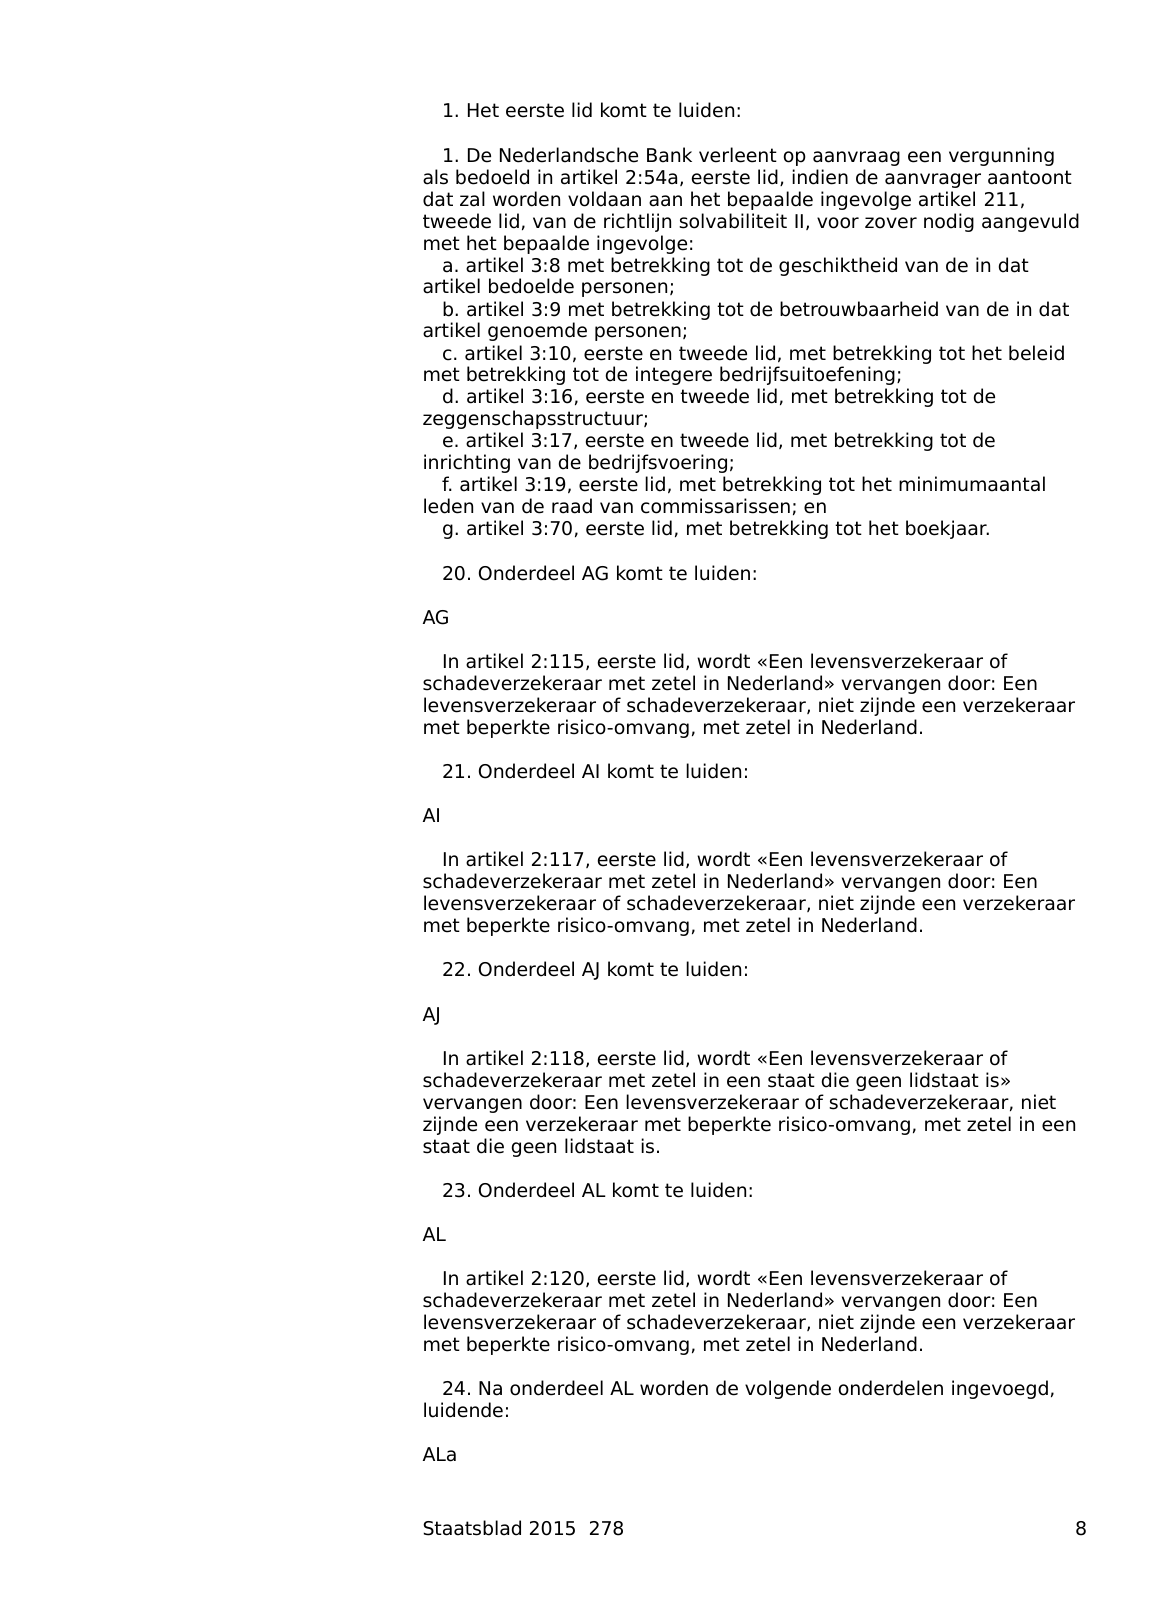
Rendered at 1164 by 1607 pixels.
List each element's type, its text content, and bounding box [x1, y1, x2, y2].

text a. artikel 3:8 met betrekking tot de geschiktheid van de in dat artikel bedoelde personen; [422, 254, 1087, 298]
text 1. Het eerste lid komt te luiden: [422, 100, 1087, 122]
text f. artikel 3:19, eerste lid, met betrekking tot het minimumaantal leden van de raad van commissarissen; en [422, 474, 1087, 518]
text ALa [422, 1444, 1087, 1466]
text 21. Onderdeel AI komt te luiden: [422, 761, 1087, 783]
text 23. Onderdeel AL komt te luiden: [422, 1180, 1087, 1202]
text 20. Onderdeel AG komt te luiden: [422, 562, 1087, 584]
text 1. De Nederlandsche Bank verleent op aanvraag een vergunning als bedoeld in artikel 2:54a, eerste lid, indien de aanvrager aantoont dat zal worden voldaan aan het bepaalde ingevolge artikel 211, tweede lid, van de richtlijn solvabiliteit II, voor zover nodig aangevuld met het bepaalde ingevolge: [422, 144, 1087, 254]
text g. artikel 3:70, eerste lid, met betrekking tot het boekjaar. [422, 518, 1087, 540]
text 24. Na onderdeel AL worden de volgende onderdelen ingevoegd, luidende: [422, 1378, 1087, 1422]
text AL [422, 1224, 1087, 1246]
text e. artikel 3:17, eerste en tweede lid, met betrekking tot de inrichting van de bedrijfsvoering; [422, 430, 1087, 474]
text AJ [422, 1003, 1087, 1025]
text AG [422, 607, 1087, 628]
text c. artikel 3:10, eerste en tweede lid, met betrekking tot het beleid met betrekking tot de integere bedrijfsuitoefening; [422, 342, 1087, 386]
text In artikel 2:118, eerste lid, wordt «Een levensverzekeraar of schadeverzekeraar met zetel in een staat die geen lidstaat is» vervangen door: Een levensverzekeraar of schadeverzekeraar, niet zijnde een verzekeraar met beperkte risico-omvang, met zetel in een staat die geen lidstaat is. [422, 1048, 1087, 1157]
text In artikel 2:117, eerste lid, wordt «Een levensverzekeraar of schadeverzekeraar met zetel in Nederland» vervangen door: Een levensverzekeraar of schadeverzekeraar, niet zijnde een verzekeraar met beperkte risico-omvang, met zetel in Nederland. [422, 849, 1087, 937]
text In artikel 2:115, eerste lid, wordt «Een levensverzekeraar of schadeverzekeraar met zetel in Nederland» vervangen door: Een levensverzekeraar of schadeverzekeraar, niet zijnde een verzekeraar met beperkte risico-omvang, met zetel in Nederland. [422, 651, 1087, 739]
text In artikel 2:120, eerste lid, wordt «Een levensverzekeraar of schadeverzekeraar met zetel in Nederland» vervangen door: Een levensverzekeraar of schadeverzekeraar, niet zijnde een verzekeraar met beperkte risico-omvang, met zetel in Nederland. [422, 1268, 1087, 1356]
text AI [422, 805, 1087, 827]
text d. artikel 3:16, eerste en tweede lid, met betrekking tot de zeggenschapsstructuur; [422, 386, 1087, 430]
text 22. Onderdeel AJ komt te luiden: [422, 959, 1087, 981]
text b. artikel 3:9 met betrekking tot de betrouwbaarheid van de in dat artikel genoemde personen; [422, 298, 1087, 342]
